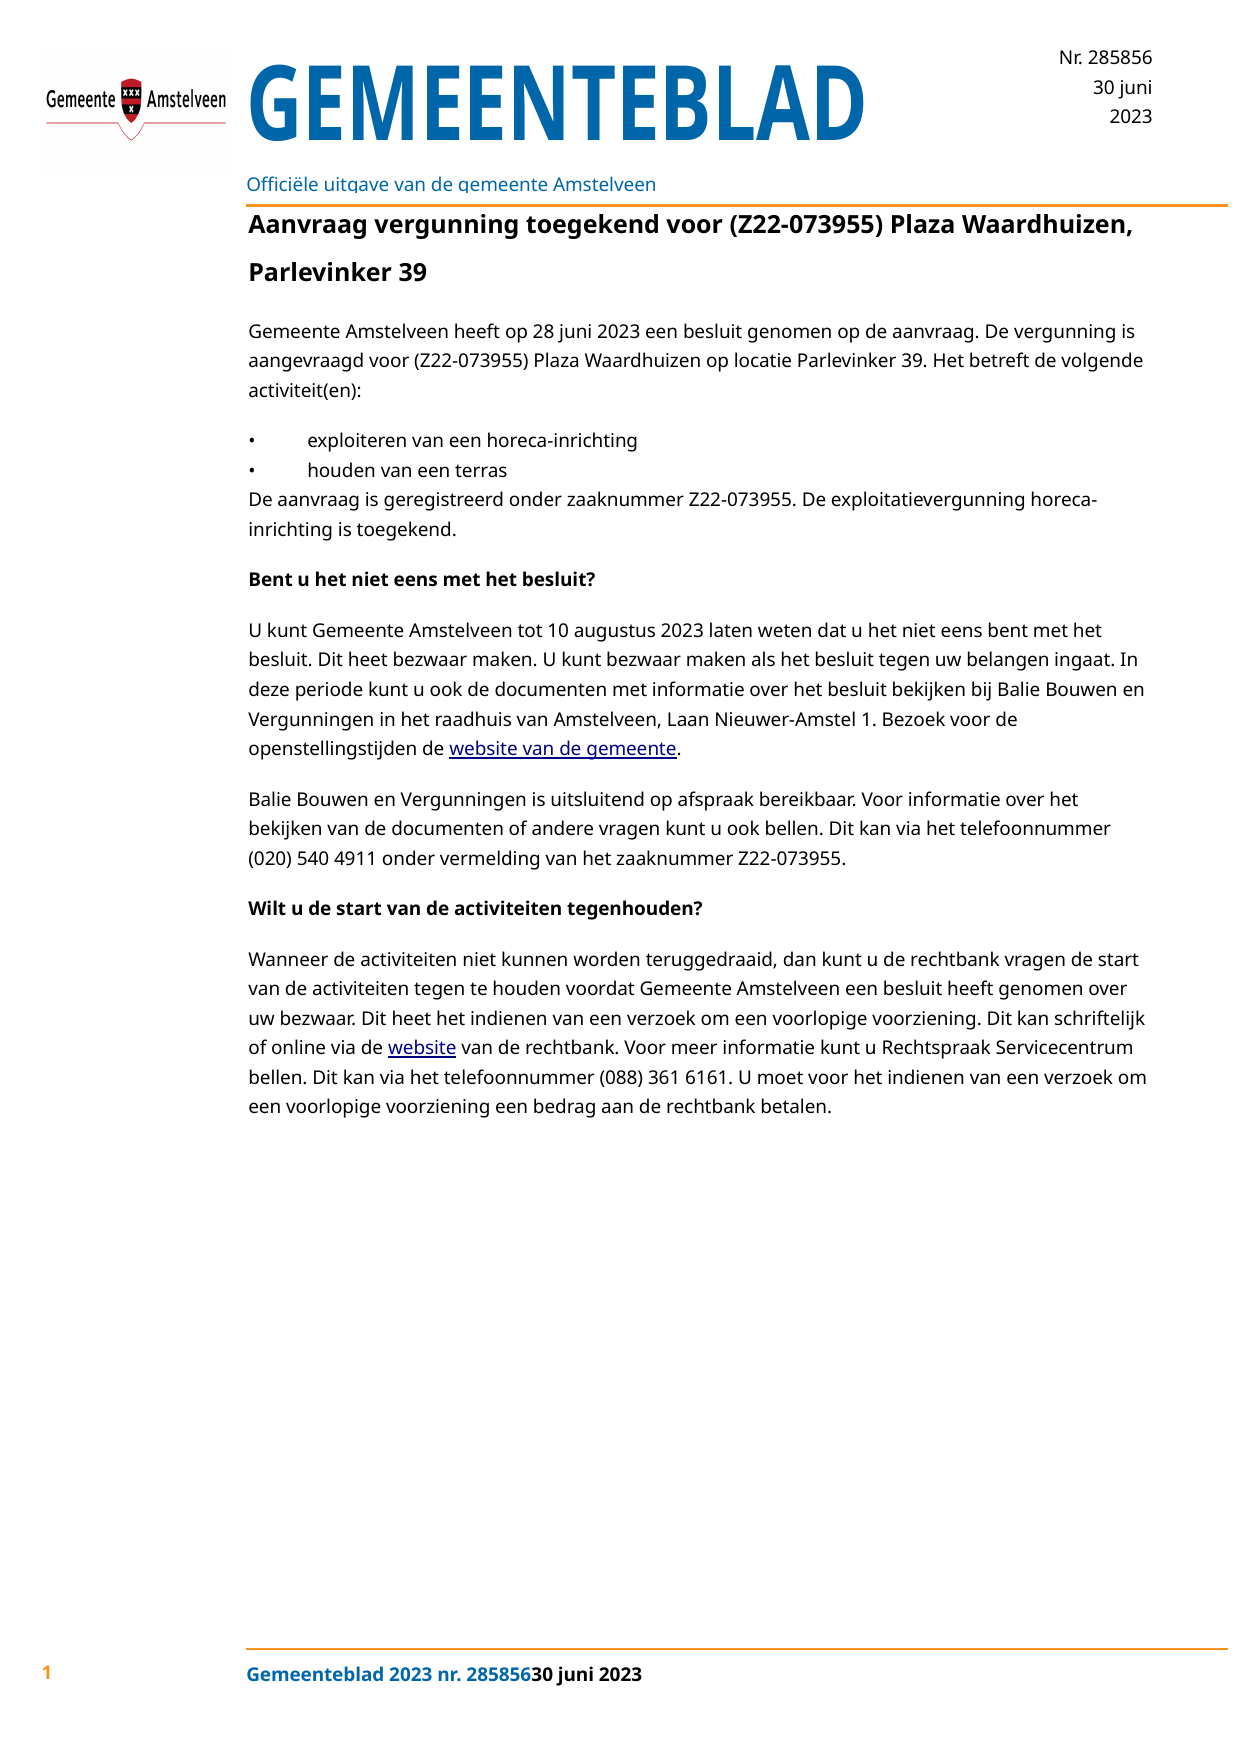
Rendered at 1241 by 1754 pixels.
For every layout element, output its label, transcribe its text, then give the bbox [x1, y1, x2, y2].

text Gemeente Amstelveen heeft op 28 juni 2023 een besluit genomen op de aanvraag. De vergunning is aangevraagd voor (Z22-073955) Plaza Waardhuizen op locatie Parlevinker 39. Het betreft de volgende activiteit(en): [248, 318, 1152, 403]
text Aanvraag vergunning toegekend voor (Z22-073955) Plaza Waardhuizen, Parlevinker 39 [248, 207, 1152, 288]
list exploiteren van een horeca-inrichting [248, 427, 1152, 453]
text U kunt Gemeente Amstelveen tot 10 augustus 2023 laten weten dat u het niet eens bent met het besluit. Dit heet bezwaar maken. U kunt bezwaar maken als het besluit tegen uw belangen ingaat. In deze periode kunt u ook de documenten met informatie over het besluit bekijken bij Balie Bouwen en Vergunningen in het raadhuis van Amstelveen, Laan Nieuwer-Amstel 1. Bezoek voor de openstellingstijden de website van de gemeente. [248, 617, 1152, 761]
text Bent u het niet eens met het besluit? [248, 567, 1152, 592]
text De aanvraag is geregistreerd onder zaaknummer Z22-073955. De exploitatievergunning horeca-inrichting is toegekend. [248, 487, 1152, 542]
text Wilt u de start van de activiteiten tegenhouden? [248, 895, 1152, 921]
list houden van een terras [248, 457, 1152, 483]
text Balie Bouwen en Vergunningen is uitsluitend op afspraak bereikbaar. Voor informatie over het bekijken van de documenten of andere vragen kunt u ook bellen. Dit kan via het telefoonnummer (020) 540 4911 onder vermelding van het zaaknummer Z22-073955. [248, 786, 1152, 871]
text Wanneer de activiteiten niet kunnen worden teruggedraaid, dan kunt u de rechtbank vragen de start van de activiteiten tegen te houden voordat Gemeente Amstelveen een besluit heeft genomen over uw bezwaar. Dit heet het indienen van een verzoek om een voorlopige voorziening. Dit kan schriftelijk of online via de website van de rechtbank. Voor meer informatie kunt u Rechtspraak Servicecentrum bellen. Dit kan via het telefoonnummer (088) 361 6161. U moet voor het indienen van een verzoek om een voorlopige voorziening een bedrag aan de rechtbank betalen. [248, 946, 1152, 1119]
picture [41, 47, 231, 172]
